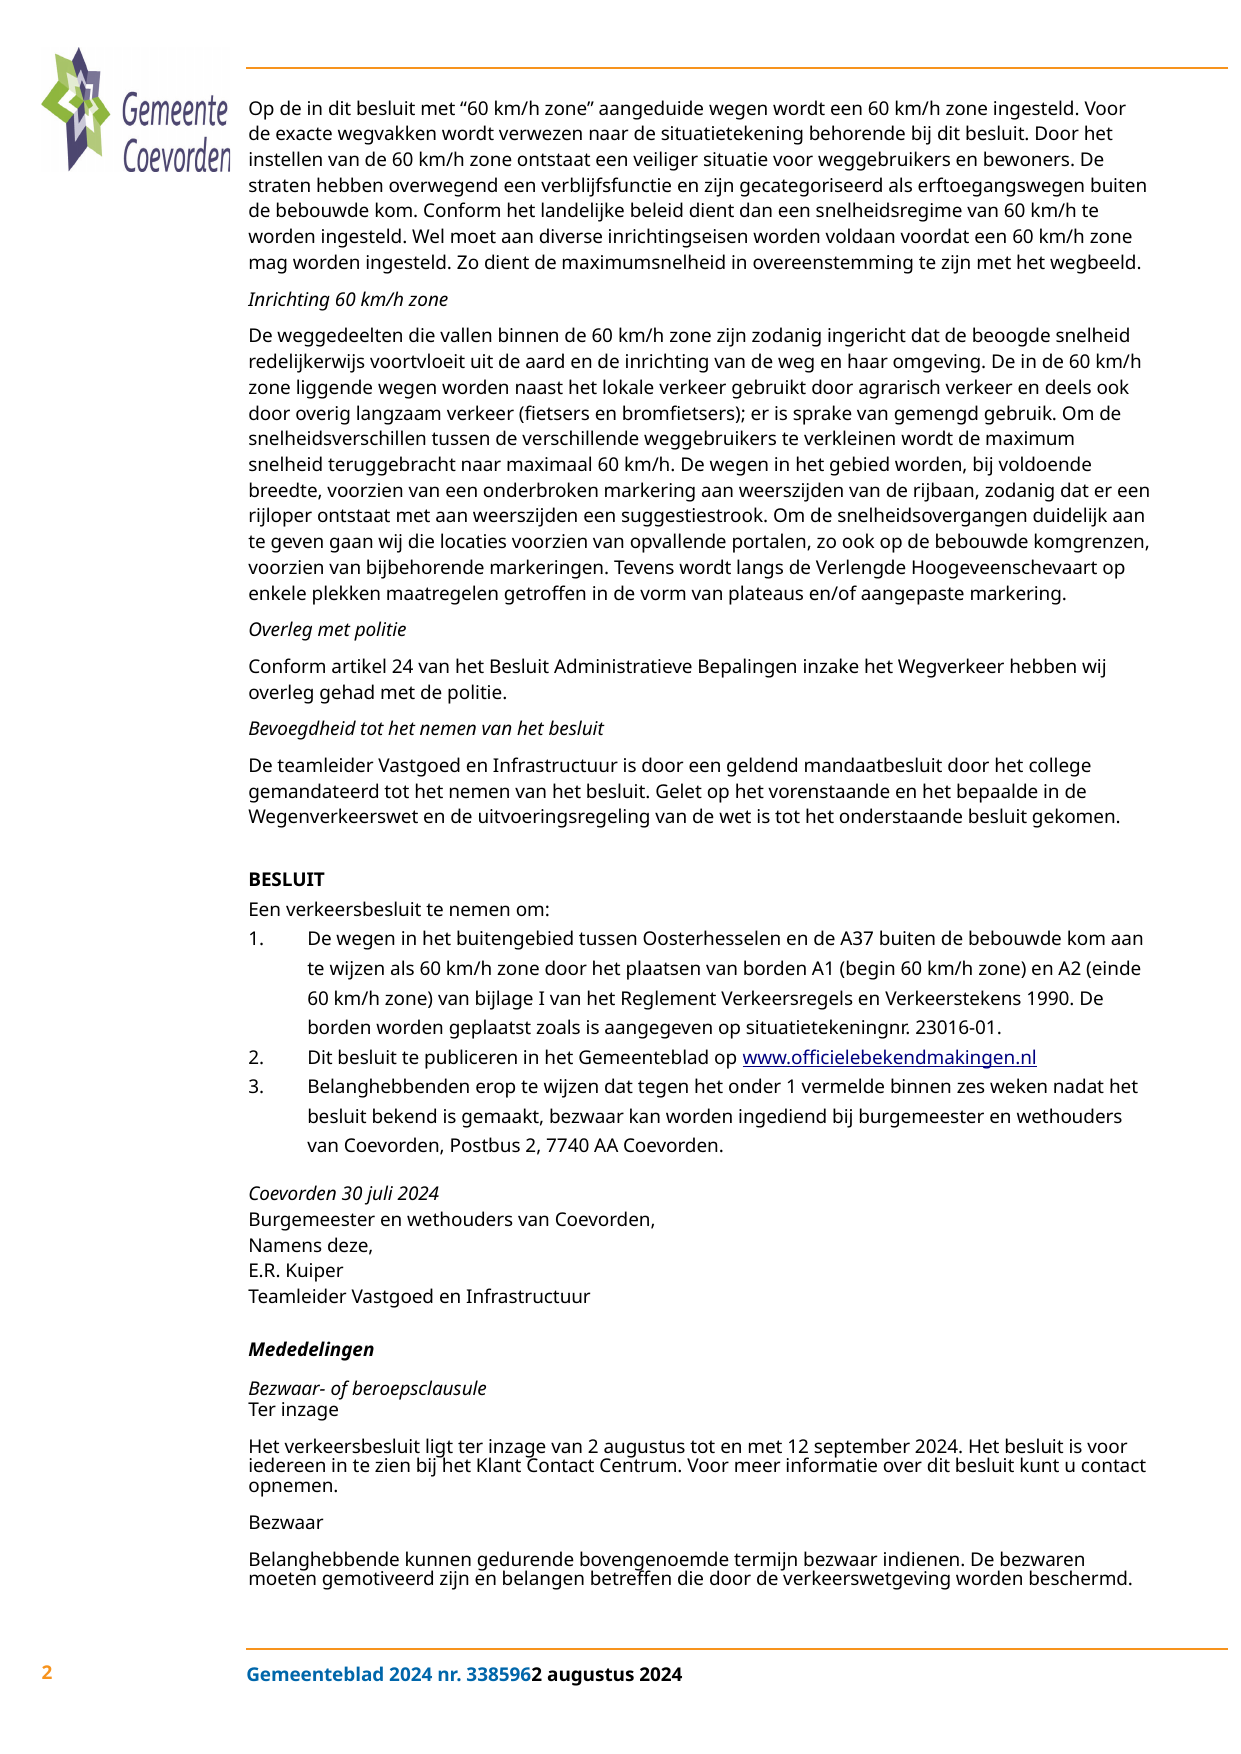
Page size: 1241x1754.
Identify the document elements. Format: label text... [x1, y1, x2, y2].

text Op de in dit besluit met “60 km/h zone” aangeduide wegen wordt een 60 km/h zone ingesteld. Voor de exacte wegvakken wordt verwezen naar de situatietekening behorende bij dit besluit. Door het instellen van de 60 km/h zone ontstaat een veiliger situatie voor weggebruikers en bewoners. De straten hebben overwegend een verblijfsfunctie en zijn gecategoriseerd als erftoegangswegen buiten de bebouwde kom. Conform het landelijke beleid dient dan een snelheidsregime van 60 km/h te worden ingesteld. Wel moet aan diverse inrichtingseisen worden voldaan voordat een 60 km/h zone mag worden ingesteld. Zo dient de maximumsnelheid in overeenstemming te zijn met het wegbeeld. [248, 95, 1152, 275]
text Belanghebbende kunnen gedurende bovengenoemde termijn bezwaar indienen. De bezwaren moeten gemotiveerd zijn en belangen betreffen die door de verkeerswetgeving worden beschermd. [248, 1551, 1152, 1589]
text BESLUIT [248, 866, 1152, 892]
text Inrichting 60 km/h zone [248, 286, 1152, 312]
text Namens deze, [248, 1232, 1152, 1258]
text Bezwaar- of beroepsclausule [248, 1376, 1152, 1401]
text Coevorden 30 juli 2024 [248, 1180, 1152, 1206]
text Het verkeersbesluit ligt ter inzage van 2 augustus tot en met 12 september 2024. Het besluit is voor iedereen in te zien bij het Klant Contact Centrum. Voor meer informatie over dit besluit kunt u contact opnemen. [248, 1438, 1152, 1496]
text Een verkeersbesluit te nemen om: [248, 896, 1152, 922]
text Overleg met politie [248, 616, 1152, 642]
list Dit besluit te publiceren in het Gemeenteblad op www.officielebekendmakingen.nl [248, 1044, 1152, 1069]
text De weggedeelten die vallen binnen de 60 km/h zone zijn zodanig ingericht dat de beoogde snelheid redelijkerwijs voortvloeit uit de aard en de inrichting van de weg en haar omgeving. De in de 60 km/h zone liggende wegen worden naast het lokale verkeer gebruikt door agrarisch verkeer en deels ook door overig langzaam verkeer (fietsers en bromfietsers); er is sprake van gemengd gebruik. Om de snelheidsverschillen tussen de verschillende weggebruikers te verkleinen wordt de maximum snelheid teruggebracht naar maximaal 60 km/h. De wegen in het gebied worden, bij voldoende breedte, voorzien van een onderbroken markering aan weerszijden van de rijbaan, zodanig dat er een rijloper ontstaat met aan weerszijden een suggestiestrook. Om de snelheidsovergangen duidelijk aan te geven gaan wij die locaties voorzien van opvallende portalen, zo ook op de bebouwde komgrenzen, voorzien van bijbehorende markeringen. Tevens wordt langs de Verlengde Hoogeveenschevaart op enkele plekken maatregelen getroffen in de vorm van plateaus en/of aangepaste markering. [248, 322, 1152, 606]
text Teamleider Vastgoed en Infrastructuur [248, 1283, 1152, 1309]
picture [41, 47, 231, 172]
text De teamleider Vastgoed en Infrastructuur is door een geldend mandaatbesluit door het college gemandateerd tot het nemen van het besluit. Gelet op het vorenstaande en het bepaalde in de Wegenverkeerswet en de uitvoeringsregeling van de wet is tot het onderstaande besluit gekomen. [248, 752, 1152, 829]
text Bevoegdheid tot het nemen van het besluit [248, 716, 1152, 741]
text Burgemeester en wethouders van Coevorden, [248, 1206, 1152, 1232]
text Ter inzage [248, 1401, 1152, 1421]
text Bezwaar [248, 1514, 1152, 1533]
text E.R. Kuiper [248, 1258, 1152, 1283]
list De wegen in het buitengebied tussen Oosterhesselen en de A37 buiten de bebouwde kom aan te wijzen als 60 km/h zone door het plaatsen van borden A1 (begin 60 km/h zone) en A2 (einde 60 km/h zone) van bijlage I van het Reglement Verkeersregels en Verkeerstekens 1990. De borden worden geplaatst zoals is aangegeven op situatietekeningnr. 23016-01. [248, 926, 1152, 1040]
text Mededelingen [248, 1336, 1152, 1362]
list Belanghebbenden erop te wijzen dat tegen het onder 1 vermelde binnen zes weken nadat het besluit bekend is gemaakt, bezwaar kan worden ingediend bij burgemeester en wethouders van Coevorden, Postbus 2, 7740 AA Coevorden. [248, 1073, 1152, 1158]
text Conform artikel 24 van het Besluit Administratieve Bepalingen inzake het Wegverkeer hebben wij overleg gehad met de politie. [248, 653, 1152, 704]
